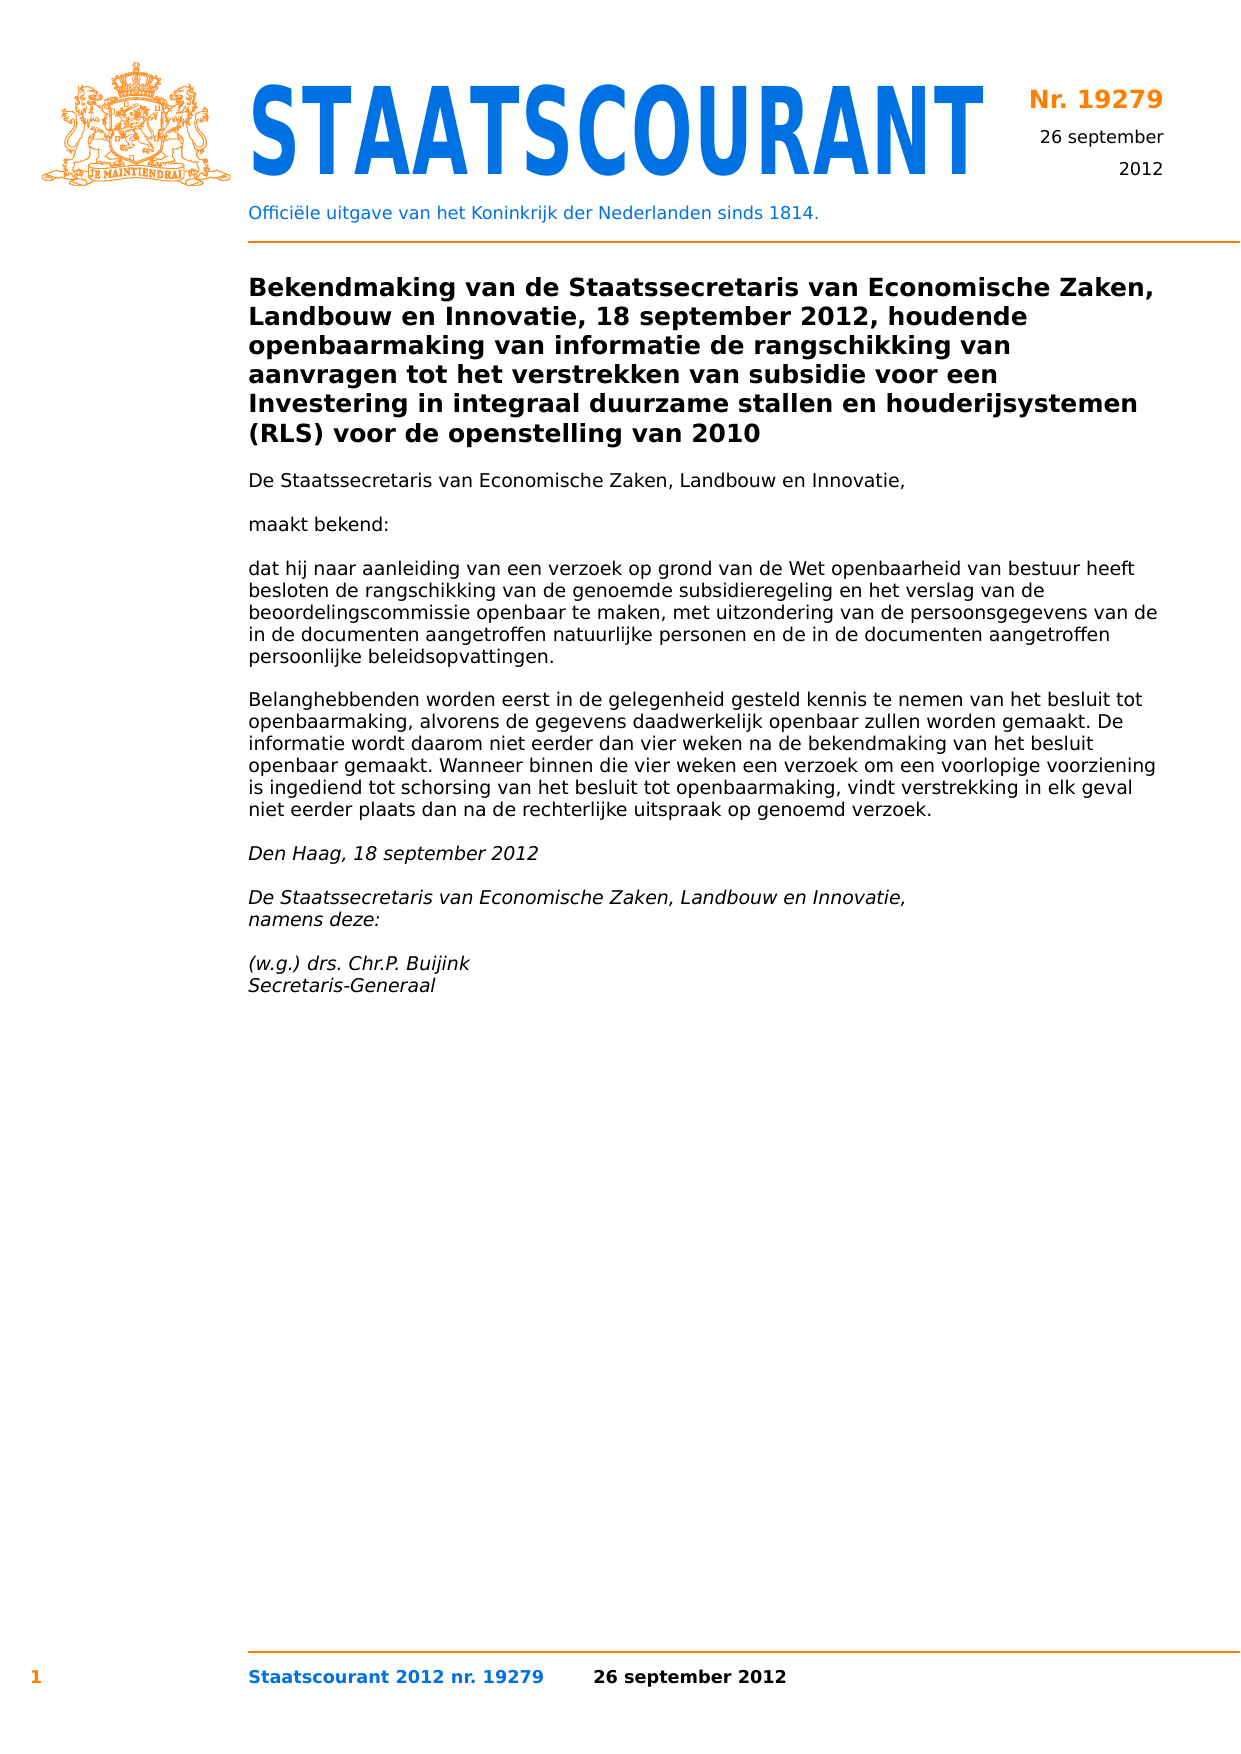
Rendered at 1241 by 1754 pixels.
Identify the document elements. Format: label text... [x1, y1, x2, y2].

table_cell Officiële uitgave van het Koninkrijk der Nederlanden sinds 1814. [248, 203, 1240, 241]
subtitle Bekendmaking van de Staatssecretaris van Economische Zaken, Landbouw en Innovatie, 18 september 2012, houdende openbaarmaking van informatie de rangschikking van aanvragen tot het verstrekken van subsidie voor een Investering in integraal duurzame stallen en houderijsystemen (RLS) voor de openstelling van 2010 [248, 273, 1163, 448]
table_header STAATSCOURANT [248, 62, 998, 203]
text De Staatssecretaris van Economische Zaken, Landbouw en Innovatie, [248, 470, 1163, 492]
table_header Nr. 19279 [998, 62, 1240, 121]
text Den Haag, 18 september 2012 [248, 843, 1163, 865]
text De Staatssecretaris van Economische Zaken, Landbouw en Innovatie, namens deze: (w.g.) drs. Chr.P. Buijink Secretaris-Generaal [248, 887, 1163, 997]
table_cell 2012 [998, 153, 1240, 203]
text dat hij naar aanleiding van een verzoek op grond van de Wet openbaarheid van bestuur heeft besloten de rangschikking van de genoemde subsidieregeling en het verslag van de beoordelingscommissie openbaar te maken, met uitzondering van de persoonsgegevens van de in de documenten aangetroffen natuurlijke personen en de in de documenten aangetroffen persoonlijke beleidsopvattingen. [248, 558, 1163, 667]
picture [41, 62, 231, 186]
text Belanghebbenden worden eerst in de gelegenheid gesteld kennis te nemen van het besluit tot openbaarmaking, alvorens de gegevens daadwerkelijk openbaar zullen worden gemaakt. De informatie wordt daarom niet eerder dan vier weken na de bekendmaking van het besluit openbaar gemaakt. Wanneer binnen die vier weken een verzoek om een voorlopige voorziening is ingediend tot schorsing van het besluit tot openbaarmaking, vindt verstrekking in elk geval niet eerder plaats dan na de rechterlijke uitspraak op genoemd verzoek. [248, 689, 1163, 821]
table_header [25, 62, 248, 241]
text maakt bekend: [248, 514, 1163, 536]
table_cell 26 september [998, 121, 1240, 153]
